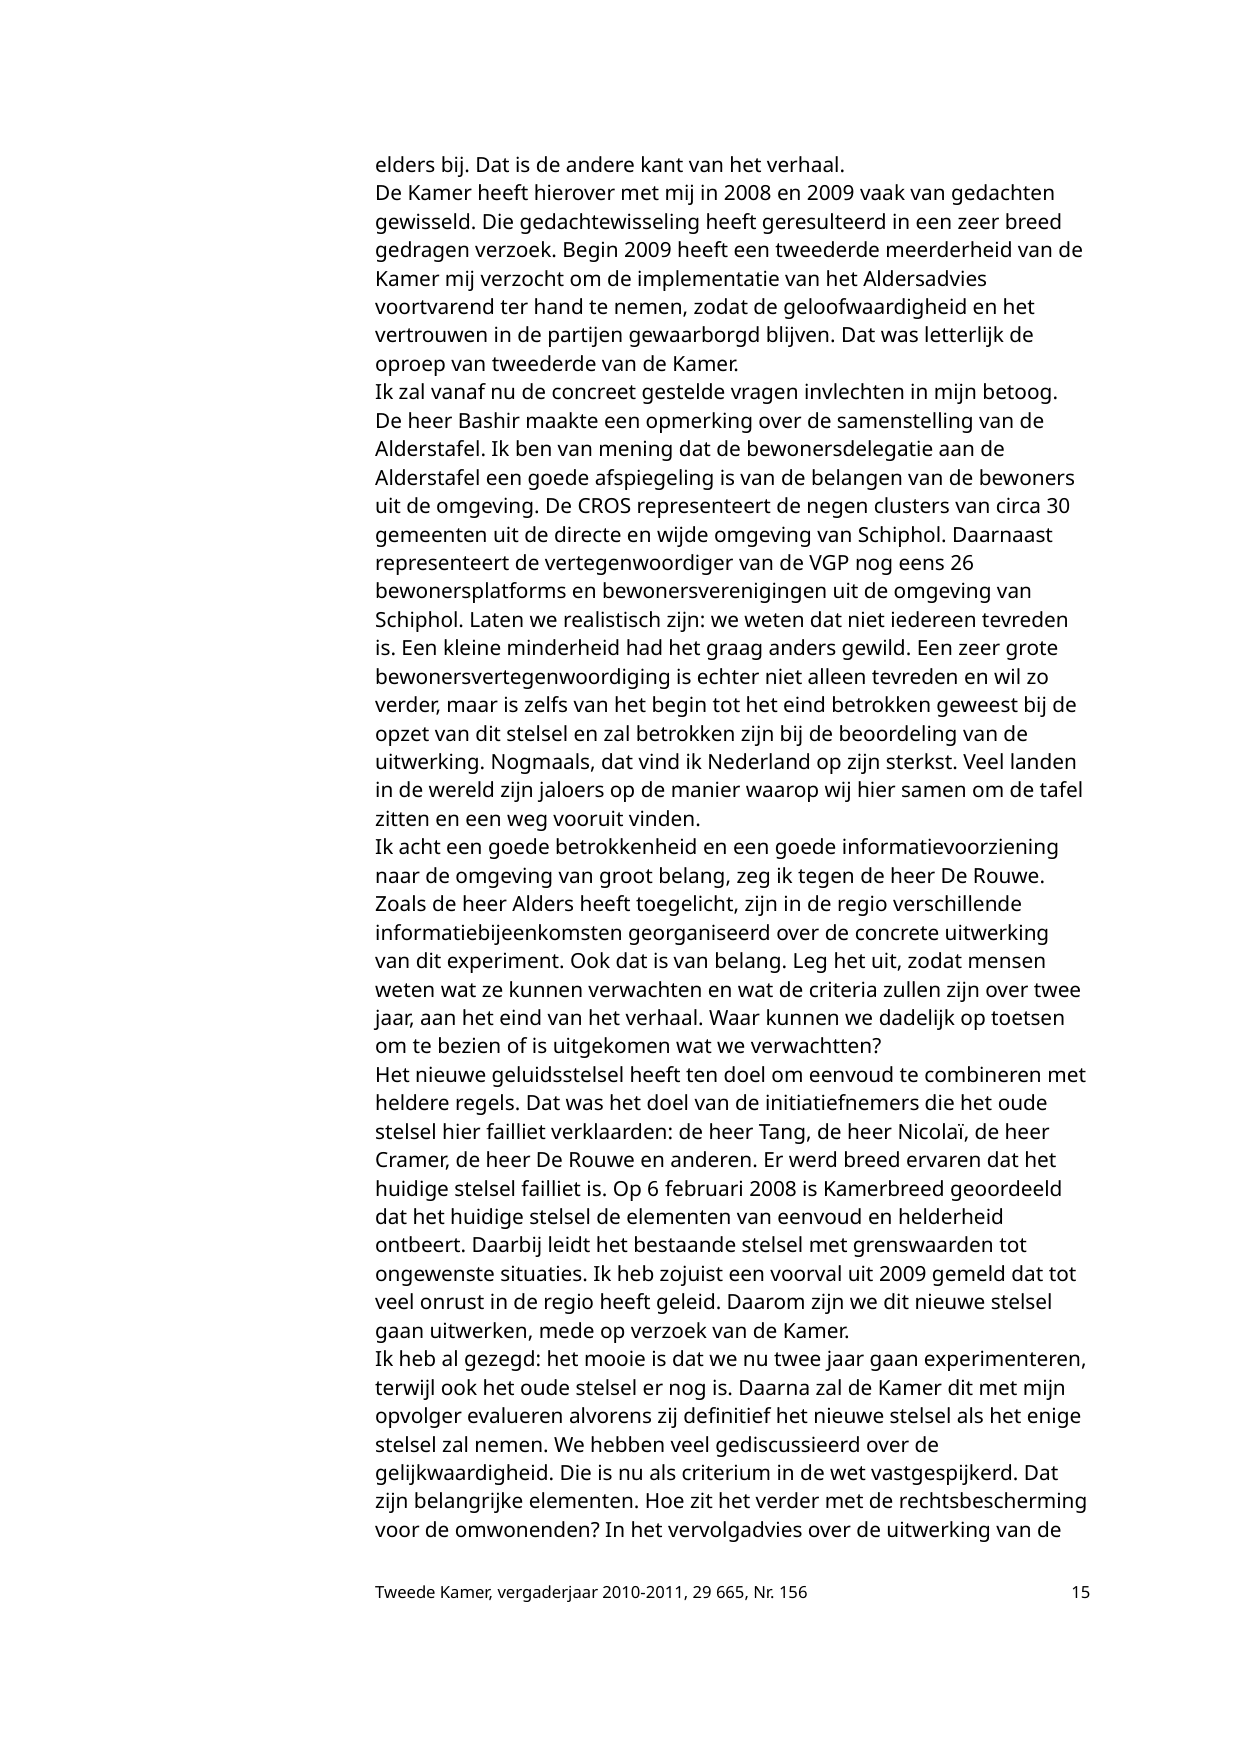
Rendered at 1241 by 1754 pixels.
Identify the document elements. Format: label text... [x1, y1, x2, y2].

text Het nieuwe geluidsstelsel heeft ten doel om eenvoud te combineren met heldere regels. Dat was het doel van de initiatiefnemers die het oude stelsel hier failliet verklaarden: de heer Tang, de heer Nicolaï, de heer Cramer, de heer De Rouwe en anderen. Er werd breed ervaren dat het huidige stelsel failliet is. Op 6 februari 2008 is Kamerbreed geoordeeld dat het huidige stelsel de elementen van eenvoud en helderheid ontbeert. Daarbij leidt het bestaande stelsel met grenswaarden tot ongewenste situaties. Ik heb zojuist een voorval uit 2009 gemeld dat tot veel onrust in de regio heeft geleid. Daarom zijn we dit nieuwe stelsel gaan uitwerken, mede op verzoek van de Kamer. [375, 1060, 1090, 1344]
text De Kamer heeft hierover met mij in 2008 en 2009 vaak van gedachten gewisseld. Die gedachtewisseling heeft geresulteerd in een zeer breed gedragen verzoek. Begin 2009 heeft een tweederde meerderheid van de Kamer mij verzocht om de implementatie van het Aldersadvies voortvarend ter hand te nemen, zodat de geloofwaardigheid en het vertrouwen in de partijen gewaarborgd blijven. Dat was letterlijk de oproep van tweederde van de Kamer. [375, 178, 1090, 377]
text Ik heb al gezegd: het mooie is dat we nu twee jaar gaan experimenteren, terwijl ook het oude stelsel er nog is. Daarna zal de Kamer dit met mijn opvolger evalueren alvorens zij definitief het nieuwe stelsel als het enige stelsel zal nemen. We hebben veel gediscussieerd over de gelijkwaardigheid. Die is nu als criterium in de wet vastgespijkerd. Dat zijn belangrijke elementen. Hoe zit het verder met de rechtsbescherming voor de omwonenden? In het vervolgadvies over de uitwerking van de [375, 1344, 1090, 1543]
text elders bij. Dat is de andere kant van het verhaal. [375, 150, 1090, 178]
text Ik zal vanaf nu de concreet gestelde vragen invlechten in mijn betoog. De heer Bashir maakte een opmerking over de samenstelling van de Alderstafel. Ik ben van mening dat de bewonersdelegatie aan de Alderstafel een goede afspiegeling is van de belangen van de bewoners uit de omgeving. De CROS representeert de negen clusters van circa 30 gemeenten uit de directe en wijde omgeving van Schiphol. Daarnaast representeert de vertegenwoordiger van de VGP nog eens 26 bewonersplatforms en bewonersverenigingen uit de omgeving van Schiphol. Laten we realistisch zijn: we weten dat niet iedereen tevreden is. Een kleine minderheid had het graag anders gewild. Een zeer grote bewonersvertegenwoordiging is echter niet alleen tevreden en wil zo verder, maar is zelfs van het begin tot het eind betrokken geweest bij de opzet van dit stelsel en zal betrokken zijn bij de beoordeling van de uitwerking. Nogmaals, dat vind ik Nederland op zijn sterkst. Veel landen in de wereld zijn jaloers op de manier waarop wij hier samen om de tafel zitten en een weg vooruit vinden. [375, 377, 1090, 832]
text Ik acht een goede betrokkenheid en een goede informatievoorziening naar de omgeving van groot belang, zeg ik tegen de heer De Rouwe. Zoals de heer Alders heeft toegelicht, zijn in de regio verschillende informatiebijeenkomsten georganiseerd over de concrete uitwerking van dit experiment. Ook dat is van belang. Leg het uit, zodat mensen weten wat ze kunnen verwachten en wat de criteria zullen zijn over twee jaar, aan het eind van het verhaal. Waar kunnen we dadelijk op toetsen om te bezien of is uitgekomen wat we verwachtten? [375, 832, 1090, 1060]
